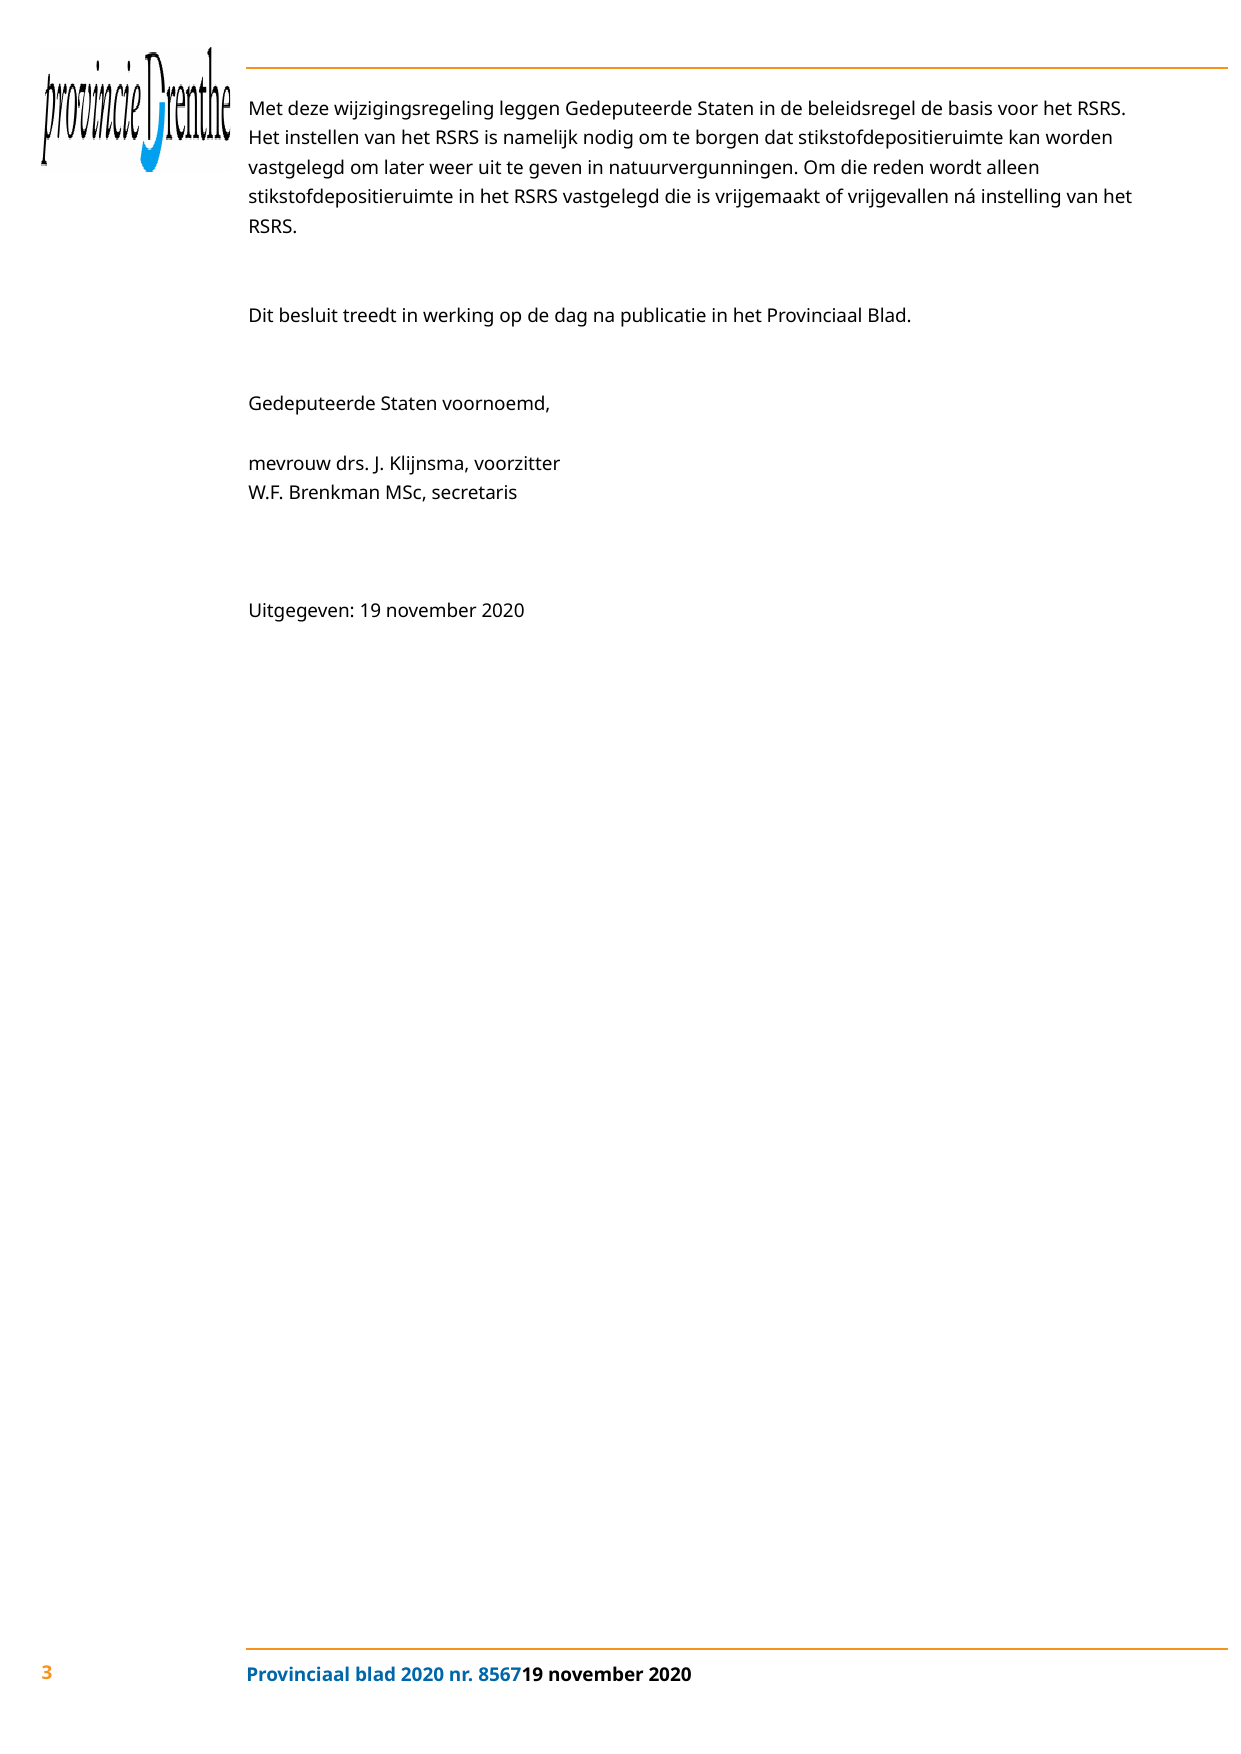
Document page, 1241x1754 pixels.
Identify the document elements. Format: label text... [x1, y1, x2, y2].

text Uitgegeven: 19 november 2020 [248, 598, 1152, 623]
text mevrouw drs. J. Klijnsma, voorzitter [248, 450, 1152, 476]
text Dit besluit treedt in werking op de dag na publicatie in het Provinciaal Blad. [248, 302, 1152, 328]
picture [41, 47, 231, 172]
text W.F. Brenkman MSc, secretaris [248, 479, 1152, 505]
text Met deze wijzigingsregeling leggen Gedeputeerde Staten in de beleidsregel de basis voor het RSRS. Het instellen van het RSRS is namelijk nodig om te borgen dat stikstofdepositieruimte kan worden vastgelegd om later weer uit te geven in natuurvergunningen. Om die reden wordt alleen stikstofdepositieruimte in het RSRS vastgelegd die is vrijgemaakt of vrijgevallen ná instelling van het RSRS. [248, 95, 1152, 239]
text Gedeputeerde Staten voornoemd, [248, 391, 1152, 416]
